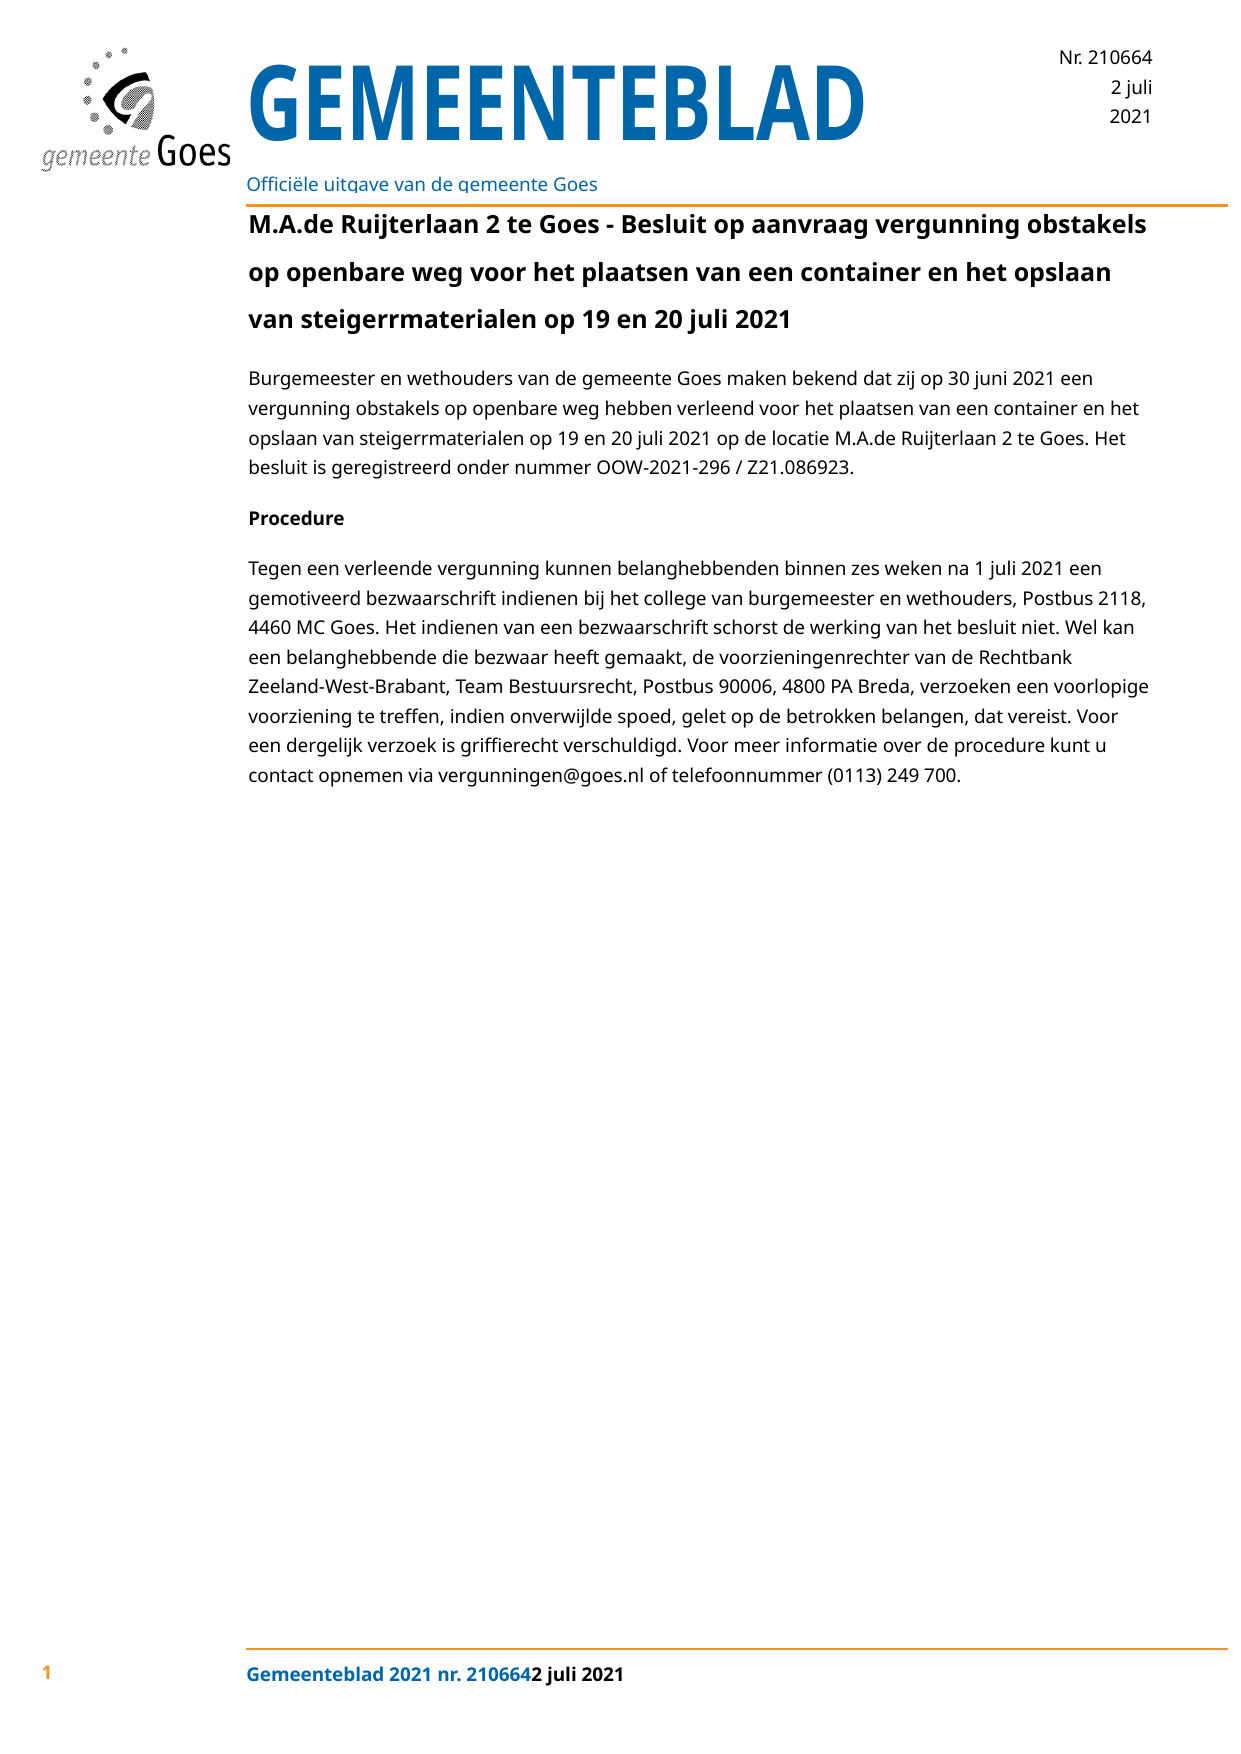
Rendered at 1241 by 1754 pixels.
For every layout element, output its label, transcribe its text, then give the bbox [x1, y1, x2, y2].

text M.A.de Ruijterlaan 2 te Goes - Besluit op aanvraag vergunning obstakels op openbare weg voor het plaatsen van een container en het opslaan van steigerrmaterialen op 19 en 20 juli 2021 [248, 207, 1152, 336]
text Burgemeester en wethouders van de gemeente Goes maken bekend dat zij op 30 juni 2021 een vergunning obstakels op openbare weg hebben verleend voor het plaatsen van een container en het opslaan van steigerrmaterialen op 19 en 20 juli 2021 op de locatie M.A.de Ruijterlaan 2 te Goes. Het besluit is geregistreerd onder nummer OOW-2021-296 / Z21.086923. [248, 366, 1152, 480]
picture [41, 47, 231, 172]
text Tegen een verleende vergunning kunnen belanghebbenden binnen zes weken na 1 juli 2021 een gemotiveerd bezwaarschrift indienen bij het college van burgemeester en wethouders, Postbus 2118, 4460 MC Goes. Het indienen van een bezwaarschrift schorst de werking van het besluit niet. Wel kan een belanghebbende die bezwaar heeft gemaakt, de voorzieningenrechter van de Rechtbank Zeeland-West-Brabant, Team Bestuursrecht, Postbus 90006, 4800 PA Breda, verzoeken een voorlopige voorziening te treffen, indien onverwijlde spoed, gelet op de betrokken belangen, dat vereist. Voor een dergelijk verzoek is griffierecht verschuldigd. Voor meer informatie over de procedure kunt u contact opnemen via vergunningen@goes.nl of telefoonnummer (0113) 249 700. [248, 555, 1152, 788]
text Procedure [248, 505, 1152, 530]
